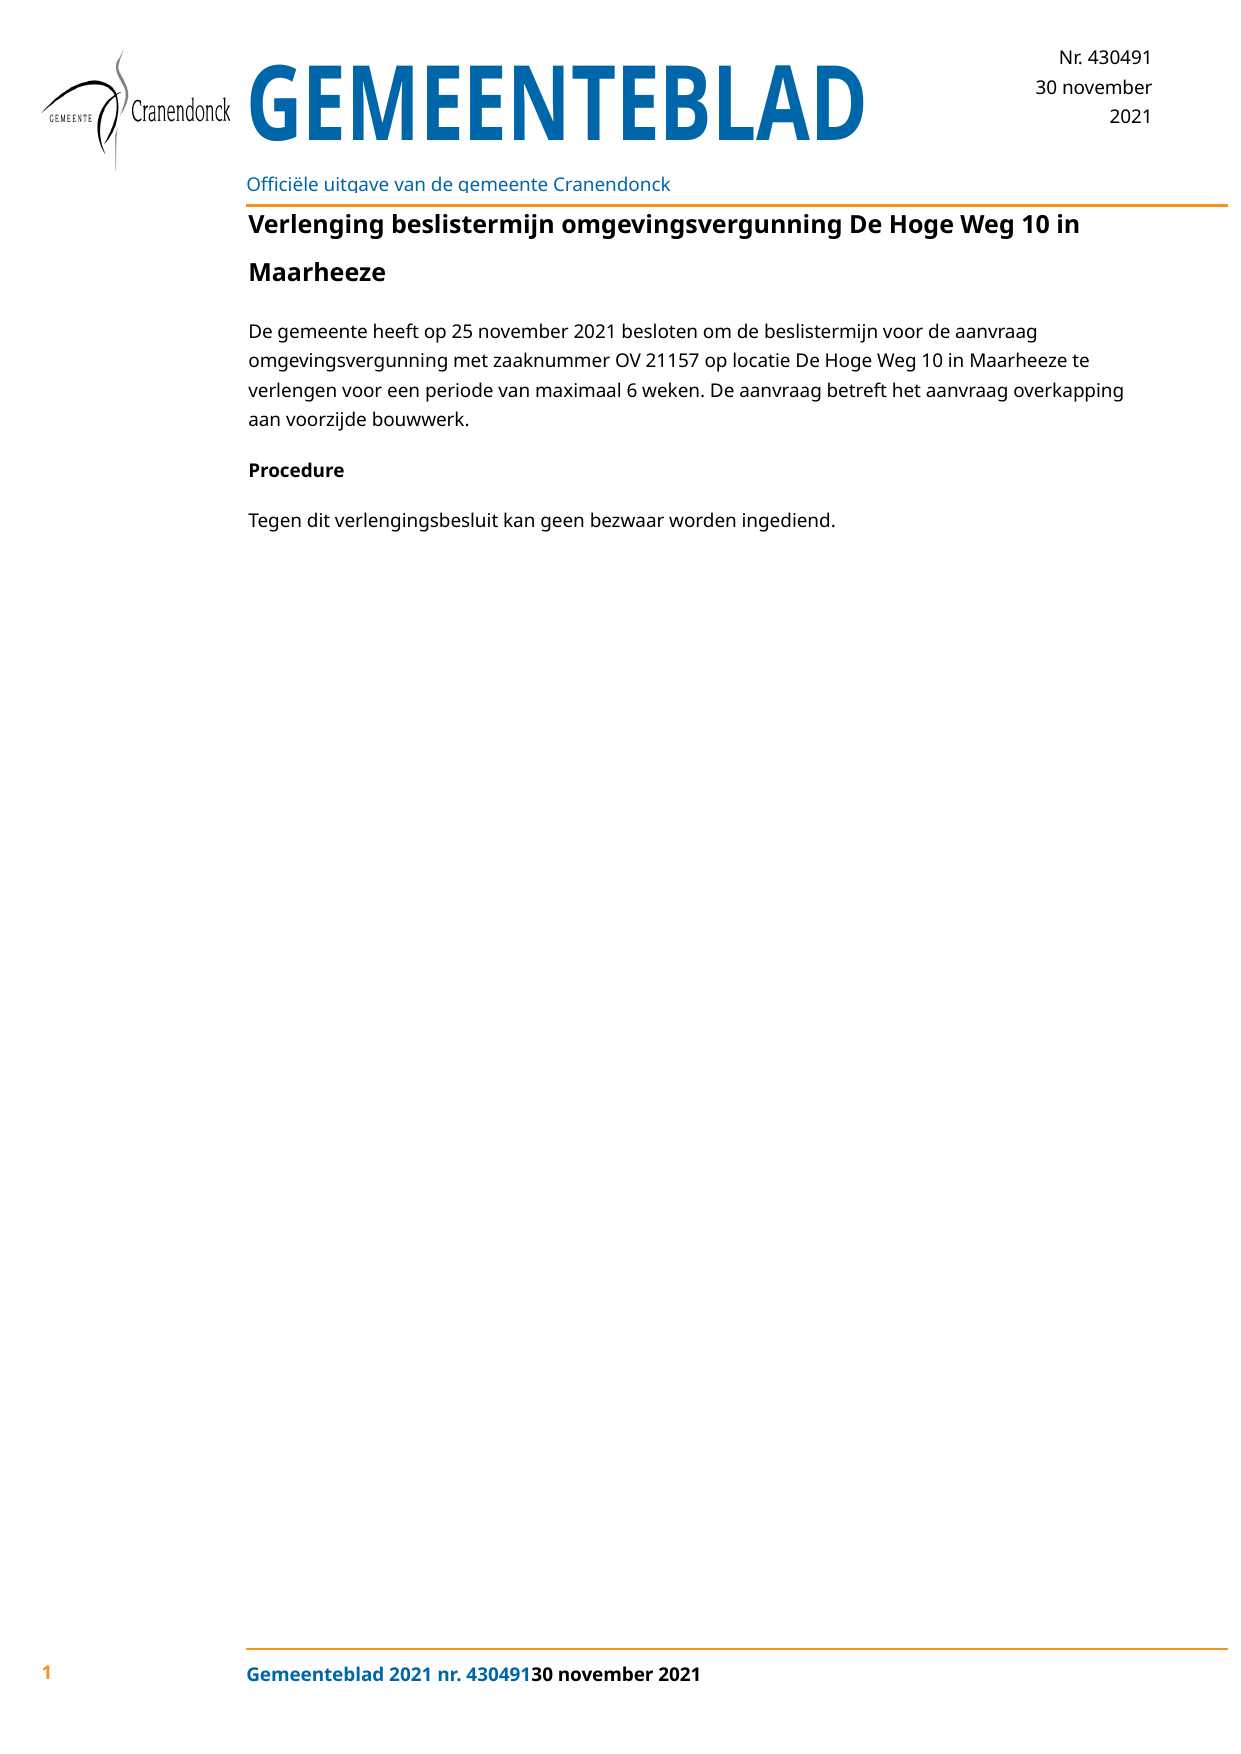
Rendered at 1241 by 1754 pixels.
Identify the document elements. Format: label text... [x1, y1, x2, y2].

picture [41, 47, 231, 172]
text Tegen dit verlengingsbesluit kan geen bezwaar worden ingediend. [248, 507, 1152, 533]
text De gemeente heeft op 25 november 2021 besloten om de beslistermijn voor de aanvraag omgevingsvergunning met zaaknummer OV 21157 op locatie De Hoge Weg 10 in Maarheeze te verlengen voor een periode van maximaal 6 weken. De aanvraag betreft het aanvraag overkapping aan voorzijde bouwwerk. [248, 318, 1152, 432]
text Verlenging beslistermijn omgevingsvergunning De Hoge Weg 10 in Maarheeze [248, 207, 1152, 288]
text Procedure [248, 457, 1152, 483]
